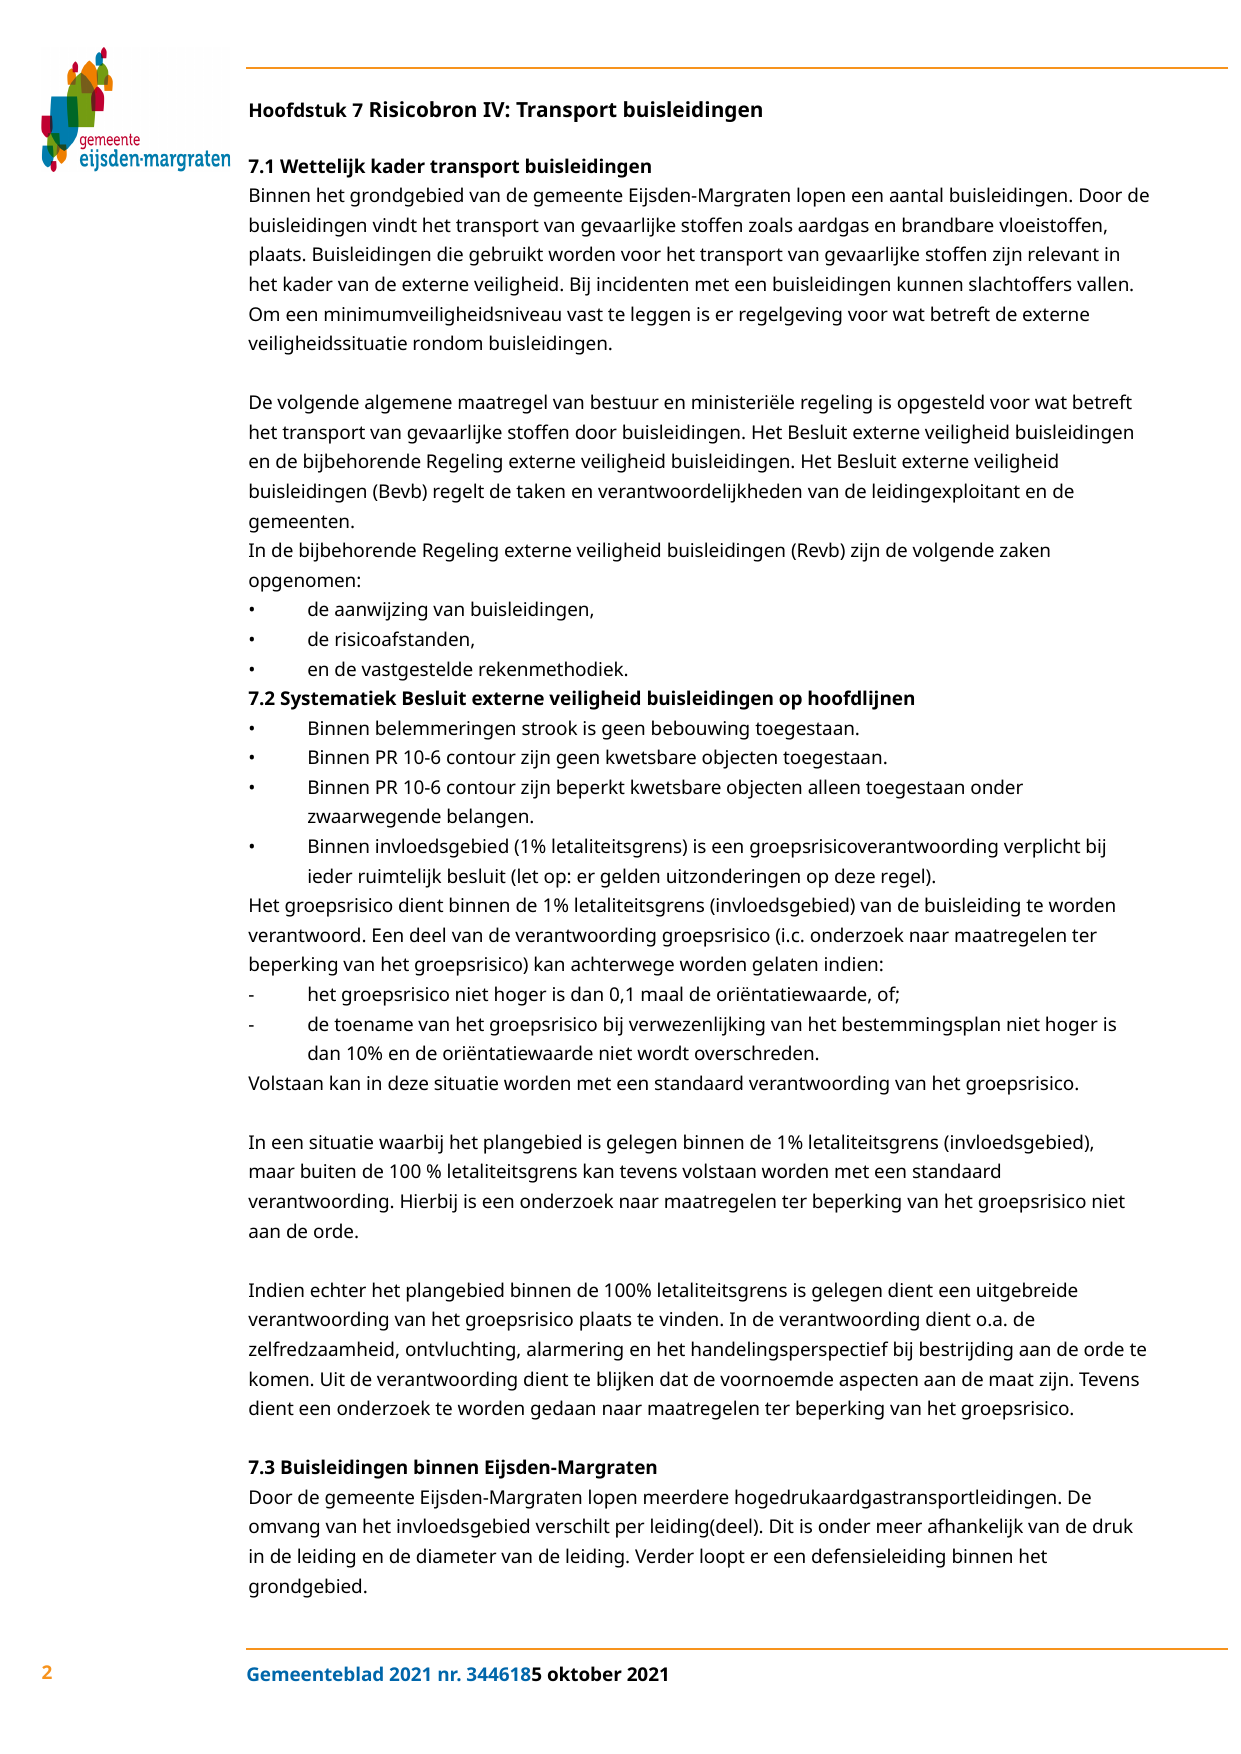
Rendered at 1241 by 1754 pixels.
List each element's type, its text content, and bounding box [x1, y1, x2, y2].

text Binnen het grondgebied van de gemeente Eijsden-Margraten lopen een aantal buisleidingen. Door de buisleidingen vindt het transport van gevaarlijke stoffen zoals aardgas en brandbare vloeistoffen, plaats. Buisleidingen die gebruikt worden voor het transport van gevaarlijke stoffen zijn relevant in het kader van de externe veiligheid. Bij incidenten met een buisleidingen kunnen slachtoffers vallen. Om een minimumveiligheidsniveau vast te leggen is er regelgeving voor wat betreft de externe veiligheidssituatie rondom buisleidingen. [248, 182, 1152, 356]
text In de bijbehorende Regeling externe veiligheid buisleidingen (Revb) zijn de volgende zaken opgenomen: [248, 537, 1152, 593]
text 7.3 Buisleidingen binnen Eijsden-Margraten [248, 1454, 1152, 1480]
list Binnen belemmeringen strook is geen bebouwing toegestaan. [248, 715, 1152, 741]
list Binnen PR 10-6 contour zijn beperkt kwetsbare objecten alleen toegestaan onder zwaarwegende belangen. [248, 774, 1152, 829]
text Hoofdstuk 7 Risicobron IV: Transport buisleidingen [248, 95, 1152, 123]
list en de vastgestelde rekenmethodiek. [248, 656, 1152, 682]
text Het groepsrisico dient binnen de 1% letaliteitsgrens (invloedsgebied) van de buisleiding te worden verantwoord. Een deel van de verantwoording groepsrisico (i.c. onderzoek naar maatregelen ter beperking van het groepsrisico) kan achterwege worden gelaten indien: [248, 892, 1152, 977]
text In een situatie waarbij het plangebied is gelegen binnen de 1% letaliteitsgrens (invloedsgebied), [248, 1129, 1152, 1155]
text maar buiten de 100 % letaliteitsgrens kan tevens volstaan worden met een standaard verantwoording. Hierbij is een onderzoek naar maatregelen ter beperking van het groepsrisico niet aan de orde. [248, 1159, 1152, 1244]
text 7.2 Systematiek Besluit externe veiligheid buisleidingen op hoofdlijnen [248, 685, 1152, 711]
picture [41, 47, 231, 172]
text 7.1 Wettelijk kader transport buisleidingen [248, 153, 1152, 179]
list Binnen PR 10-6 contour zijn geen kwetsbare objecten toegestaan. [248, 744, 1152, 770]
text Volstaan kan in deze situatie worden met een standaard verantwoording van het groepsrisico. [248, 1070, 1152, 1096]
text Indien echter het plangebied binnen de 100% letaliteitsgrens is gelegen dient een uitgebreide verantwoording van het groepsrisico plaats te vinden. In de verantwoording dient o.a. de zelfredzaamheid, ontvluchting, alarmering en het handelingsperspectief bij bestrijding aan de orde te komen. Uit de verantwoording dient te blijken dat de voornoemde aspecten aan de maat zijn. Tevens dient een onderzoek te worden gedaan naar maatregelen ter beperking van het groepsrisico. [248, 1277, 1152, 1421]
list de aanwijzing van buisleidingen, [248, 597, 1152, 622]
list de risicoafstanden, [248, 626, 1152, 652]
text Door de gemeente Eijsden-Margraten lopen meerdere hogedrukaardgastransportleidingen. De omvang van het invloedsgebied verschilt per leiding(deel). Dit is onder meer afhankelijk van de druk in de leiding en de diameter van de leiding. Verder loopt er een defensieleiding binnen het grondgebied. [248, 1484, 1152, 1599]
text De volgende algemene maatregel van bestuur en ministeriële regeling is opgesteld voor wat betreft het transport van gevaarlijke stoffen door buisleidingen. Het Besluit externe veiligheid buisleidingen en de bijbehorende Regeling externe veiligheid buisleidingen. Het Besluit externe veiligheid buisleidingen (Bevb) regelt de taken en verantwoordelijkheden van de leidingexploitant en de gemeenten. [248, 389, 1152, 534]
list het groepsrisico niet hoger is dan 0,1 maal de oriëntatiewaarde, of; [248, 981, 1152, 1007]
list Binnen invloedsgebied (1% letaliteitsgrens) is een groepsrisicoverantwoording verplicht bij ieder ruimtelijk besluit (let op: er gelden uitzonderingen op deze regel). [248, 833, 1152, 889]
list de toename van het groepsrisico bij verwezenlijking van het bestemmingsplan niet hoger is dan 10% en de oriëntatiewaarde niet wordt overschreden. [248, 1011, 1152, 1066]
